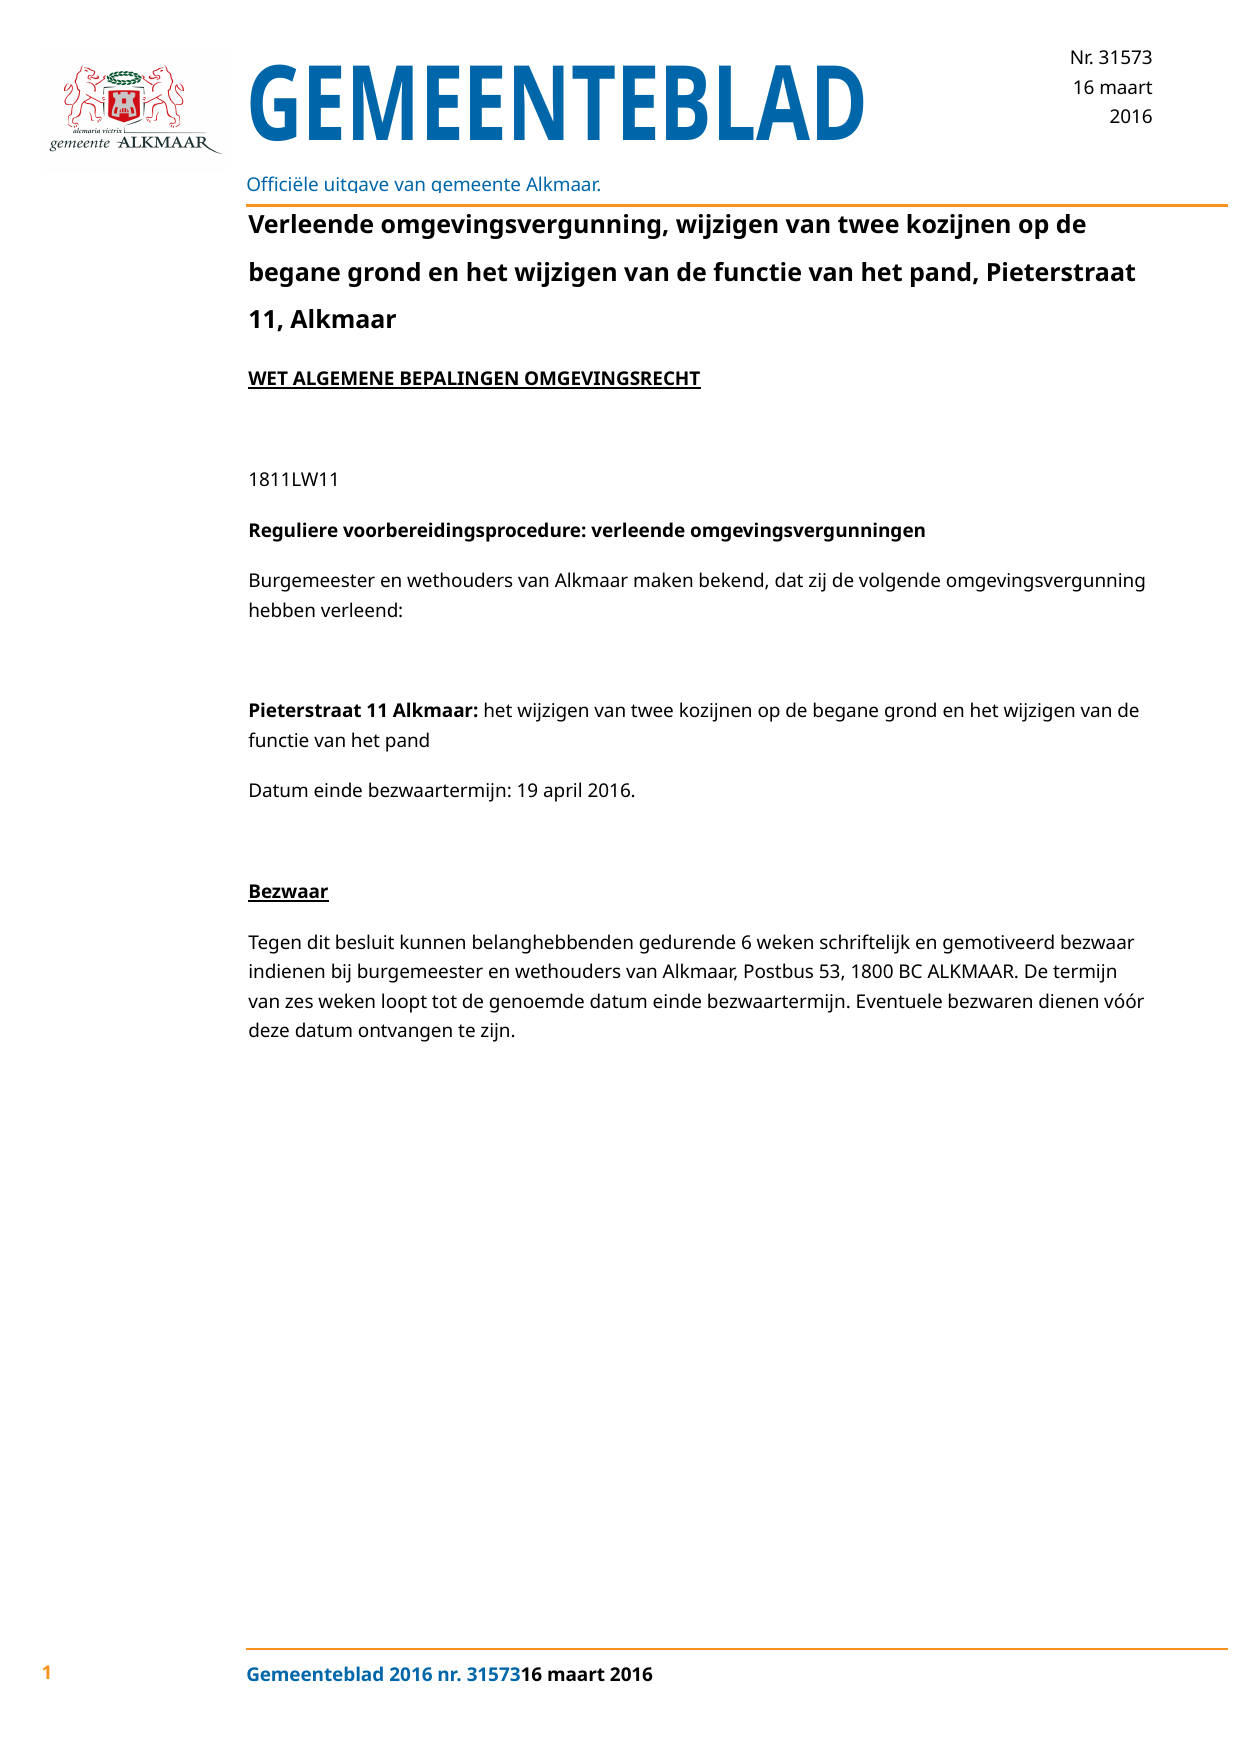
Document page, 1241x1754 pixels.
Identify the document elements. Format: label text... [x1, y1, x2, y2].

text Tegen dit besluit kunnen belanghebbenden gedurende 6 weken schriftelijk en gemotiveerd bezwaar indienen bij burgemeester en wethouders van Alkmaar, Postbus 53, 1800 BC ALKMAAR. De termijn van zes weken loopt tot de genoemde datum einde bezwaartermijn. Eventuele bezwaren dienen vóór deze datum ontvangen te zijn. [248, 929, 1152, 1043]
text WET ALGEMENE BEPALINGEN OMGEVINGSRECHT [248, 366, 1152, 391]
text Bezwaar [248, 878, 1152, 904]
text Datum einde bezwaartermijn: 19 april 2016. [248, 778, 1152, 803]
text Pieterstraat 11 Alkmaar: het wijzigen van twee kozijnen op de begane grond en het wijzigen van de functie van het pand [248, 698, 1152, 753]
text Burgemeester en wethouders van Alkmaar maken bekend, dat zij de volgende omgevingsvergunning hebben verleend: [248, 567, 1152, 622]
text 1811LW11 [248, 466, 1152, 492]
picture [41, 47, 231, 172]
text Verleende omgevingsvergunning, wijzigen van twee kozijnen op de begane grond en het wijzigen van de functie van het pand, Pieterstraat 11, Alkmaar [248, 207, 1152, 336]
text Reguliere voorbereidingsprocedure: verleende omgevingsvergunningen [248, 517, 1152, 542]
